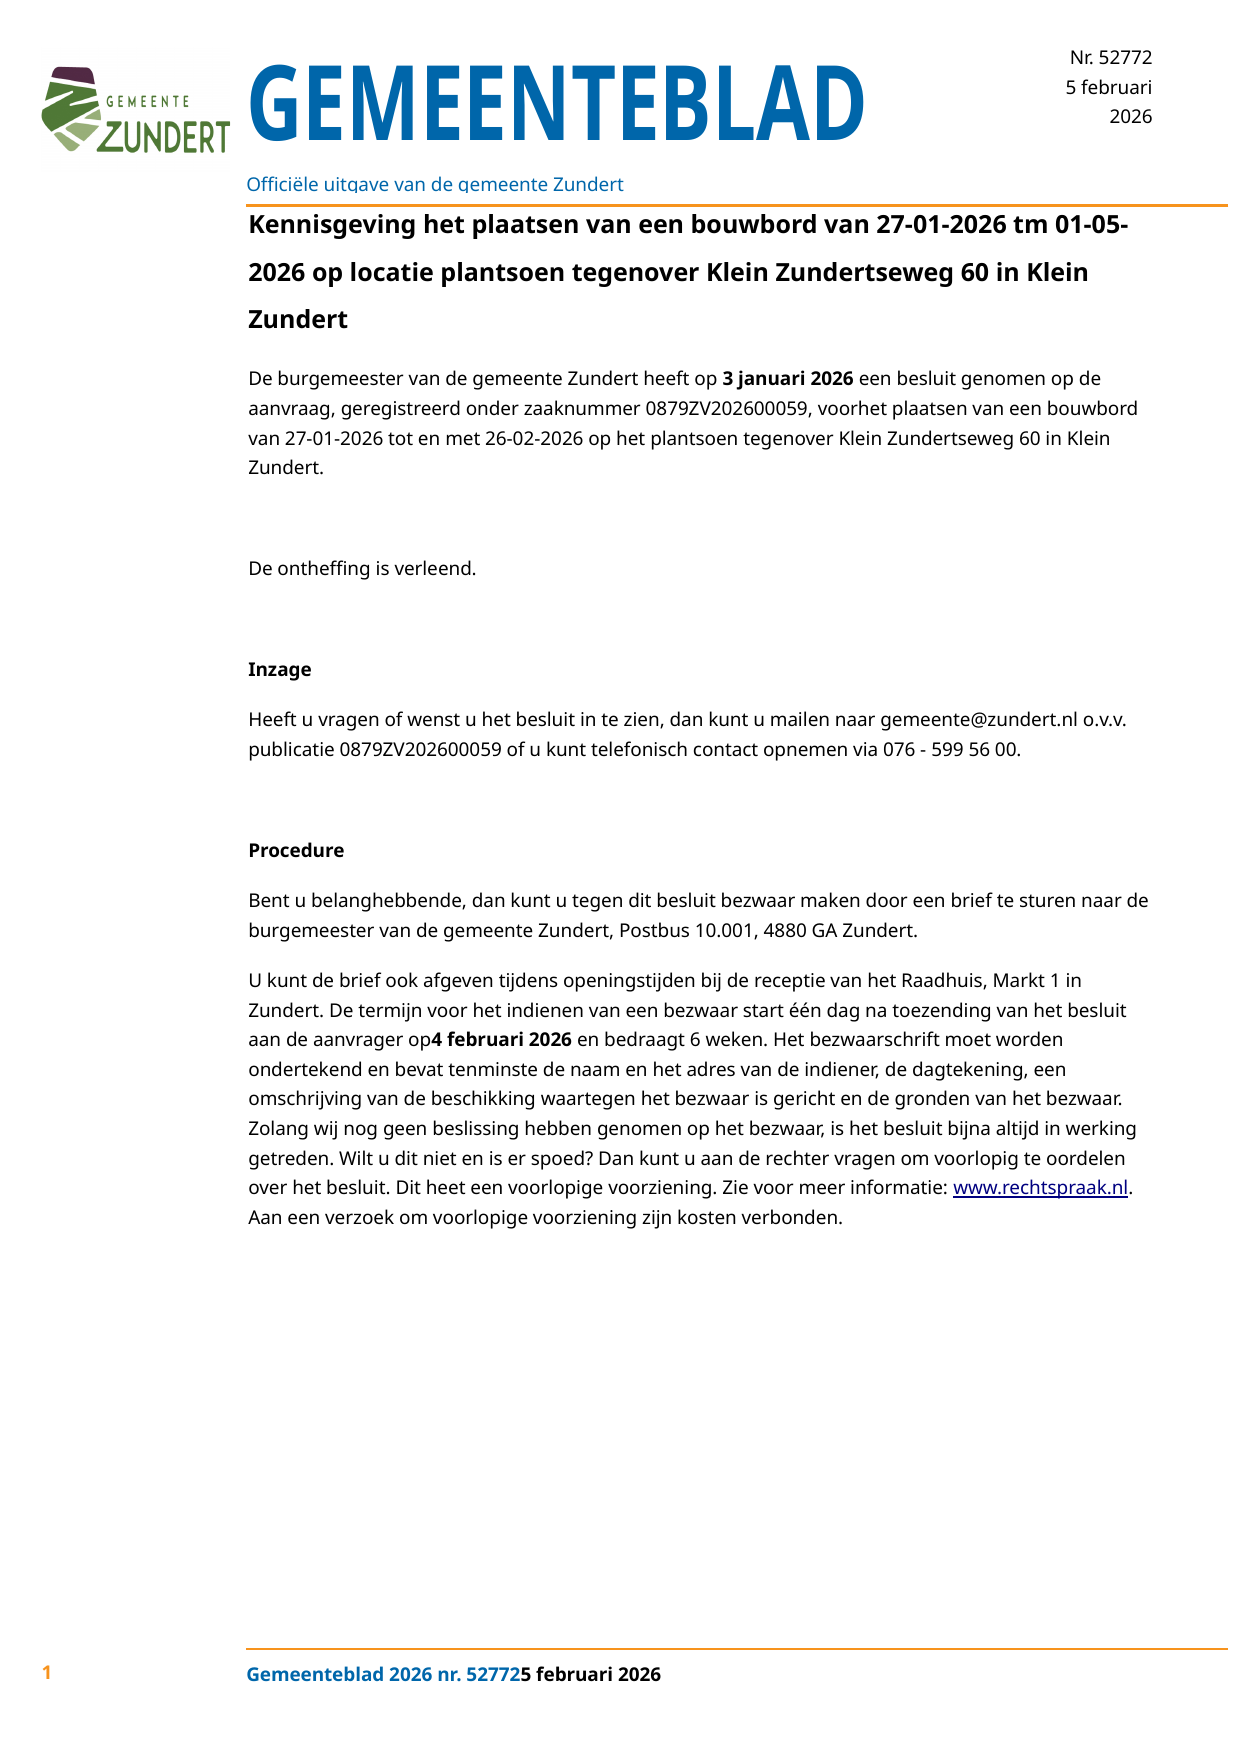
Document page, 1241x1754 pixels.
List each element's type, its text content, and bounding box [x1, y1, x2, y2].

text Heeft u vragen of wenst u het besluit in te zien, dan kunt u mailen naar gemeente@zundert.nl o.v.v. publicatie 0879ZV202600059 of u kunt telefonisch contact opnemen via 076 - 599 56 00. [248, 706, 1152, 762]
text Procedure [248, 837, 1152, 862]
text De ontheffing is verleend. [248, 555, 1152, 581]
picture [41, 47, 231, 172]
text Bent u belanghebbende, dan kunt u tegen dit besluit bezwaar maken door een brief te sturen naar de burgemeester van de gemeente Zundert, Postbus 10.001, 4880 GA Zundert. [248, 887, 1152, 942]
text Kennisgeving het plaatsen van een bouwbord van 27-01-2026 tm 01-05-2026 op locatie plantsoen tegenover Klein Zundertseweg 60 in Klein Zundert [248, 207, 1152, 336]
text Inzage [248, 656, 1152, 682]
text U kunt de brief ook afgeven tijdens openingstijden bij de receptie van het Raadhuis, Markt 1 in Zundert. De termijn voor het indienen van een bezwaar start één dag na toezending van het besluit aan de aanvrager op4 februari 2026 en bedraagt 6 weken. Het bezwaarschrift moet worden ondertekend en bevat tenminste de naam en het adres van de indiener, de dagtekening, een omschrijving van de beschikking waartegen het bezwaar is gericht en de gronden van het bezwaar. Zolang wij nog geen beslissing hebben genomen op het bezwaar, is het besluit bijna altijd in werking getreden. Wilt u dit niet en is er spoed? Dan kunt u aan de rechter vragen om voorlopig te oordelen over het besluit. Dit heet een voorlopige voorziening. Zie voor meer informatie: www.rechtspraak.nl. Aan een verzoek om voorlopige voorziening zijn kosten verbonden. [248, 967, 1152, 1229]
text De burgemeester van de gemeente Zundert heeft op 3 januari 2026 een besluit genomen op de aanvraag, geregistreerd onder zaaknummer 0879ZV202600059, voorhet plaatsen van een bouwbord van 27-01-2026 tot en met 26-02-2026 op het plantsoen tegenover Klein Zundertseweg 60 in Klein Zundert. [248, 366, 1152, 480]
